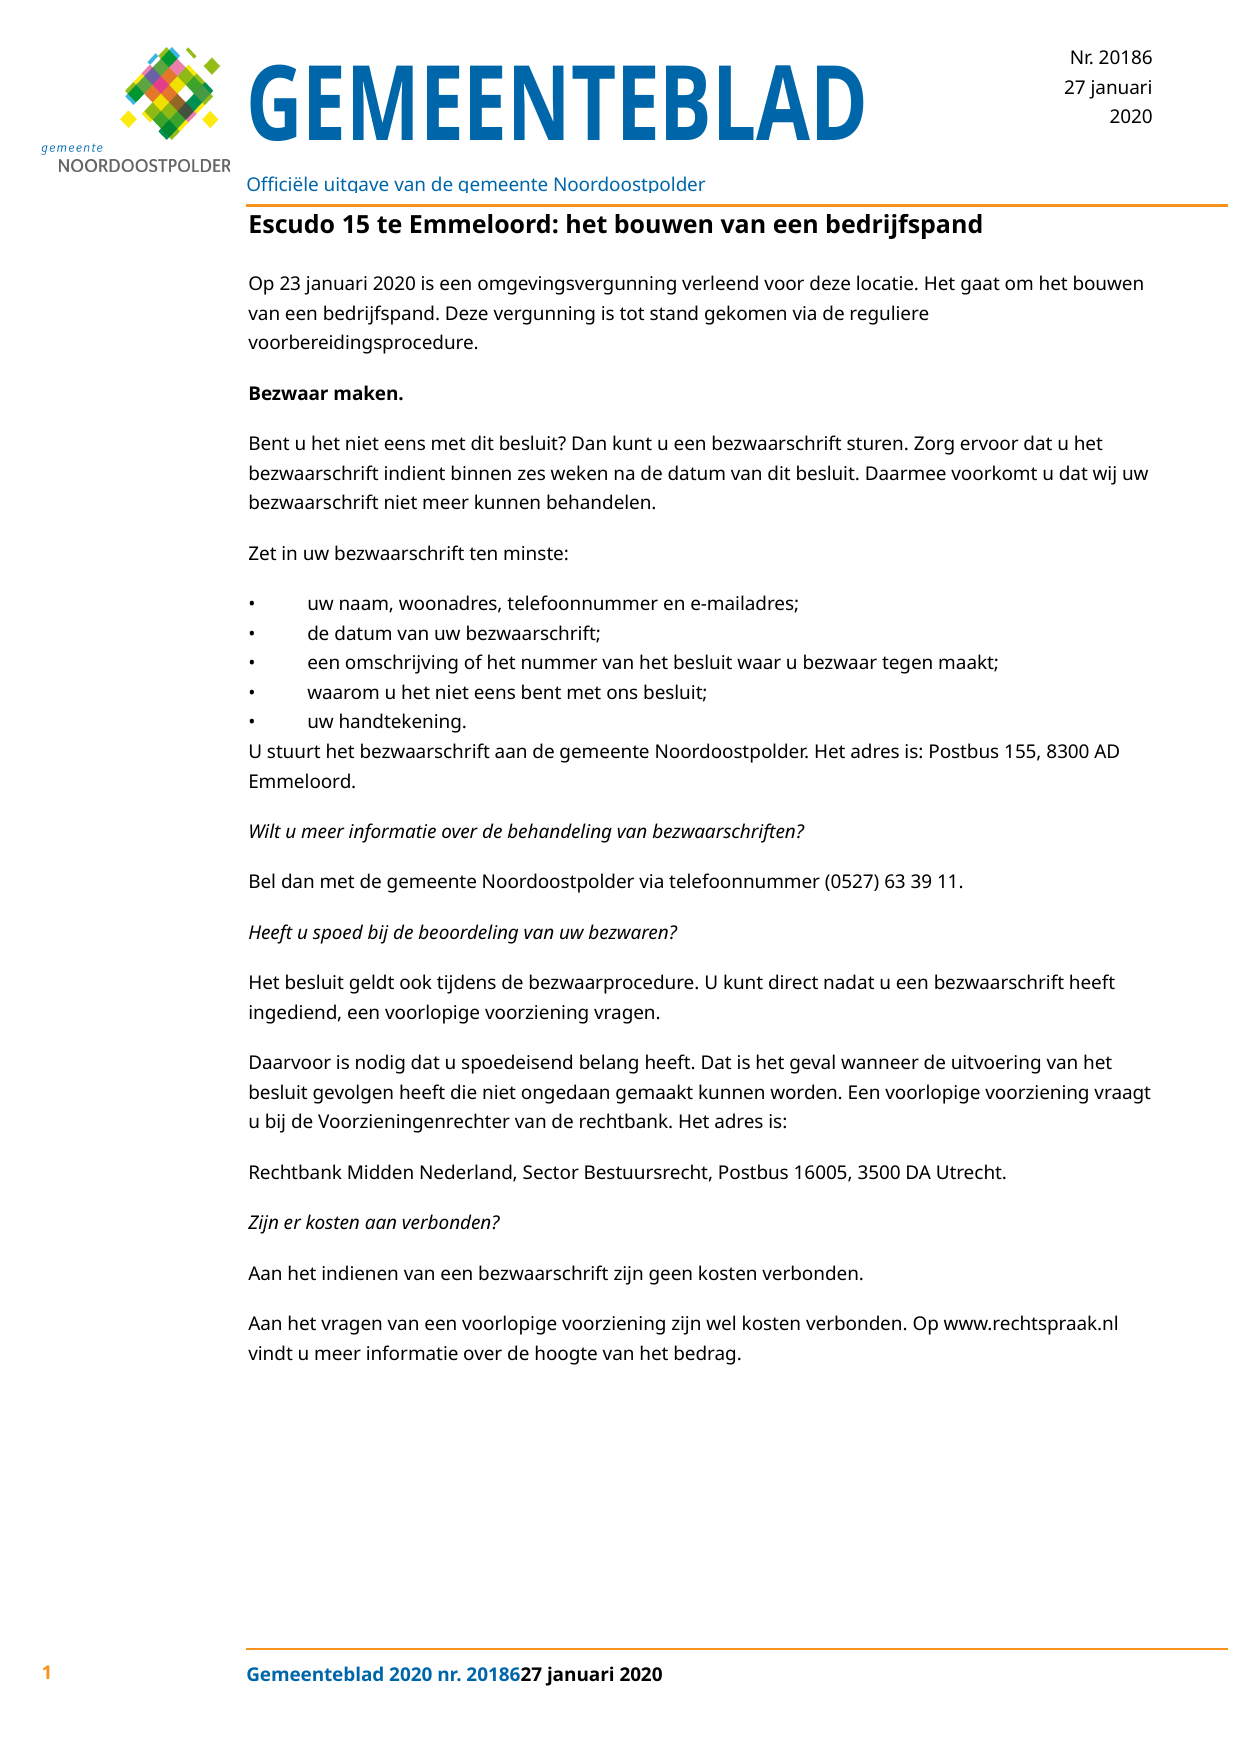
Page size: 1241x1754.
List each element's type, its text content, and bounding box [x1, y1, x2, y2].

text Het besluit geldt ook tijdens de bezwaarprocedure. U kunt direct nadat u een bezwaarschrift heeft ingediend, een voorlopige voorziening vragen. [248, 969, 1152, 1025]
text Bel dan met de gemeente Noordoostpolder via telefoonnummer (0527) 63 39 11. [248, 869, 1152, 894]
text Bezwaar maken. [248, 380, 1152, 406]
text Escudo 15 te Emmeloord: het bouwen van een bedrijfspand [248, 207, 1152, 241]
text Aan het indienen van een bezwaarschrift zijn geen kosten verbonden. [248, 1260, 1152, 1286]
list uw naam, woonadres, telefoonnummer en e-mailadres; [248, 590, 1152, 616]
list de datum van uw bezwaarschrift; [248, 620, 1152, 646]
text Aan het vragen van een voorlopige voorziening zijn wel kosten verbonden. Op www.rechtspraak.nl vindt u meer informatie over de hoogte van het bedrag. [248, 1310, 1152, 1366]
picture [41, 47, 231, 172]
text Rechtbank Midden Nederland, Sector Bestuursrecht, Postbus 16005, 3500 DA Utrecht. [248, 1159, 1152, 1185]
text Daarvoor is nodig dat u spoedeisend belang heeft. Dat is het geval wanneer de uitvoering van het besluit gevolgen heeft die niet ongedaan gemaakt kunnen worden. Een voorlopige voorziening vraagt u bij de Voorzieningenrechter van de rechtbank. Het adres is: [248, 1049, 1152, 1134]
list waarom u het niet eens bent met ons besluit; [248, 679, 1152, 705]
text Heeft u spoed bij de beoordeling van uw bezwaren? [248, 919, 1152, 945]
text U stuurt het bezwaarschrift aan de gemeente Noordoostpolder. Het adres is: Postbus 155, 8300 AD Emmeloord. [248, 738, 1152, 793]
text Zijn er kosten aan verbonden? [248, 1209, 1152, 1235]
text Bent u het niet eens met dit besluit? Dan kunt u een bezwaarschrift sturen. Zorg ervoor dat u het bezwaarschrift indient binnen zes weken na de datum van dit besluit. Daarmee voorkomt u dat wij uw bezwaarschrift niet meer kunnen behandelen. [248, 430, 1152, 515]
text Op 23 januari 2020 is een omgevingsvergunning verleend voor deze locatie. Het gaat om het bouwen van een bedrijfspand. Deze vergunning is tot stand gekomen via de reguliere voorbereidingsprocedure. [248, 270, 1152, 355]
list een omschrijving of het nummer van het besluit waar u bezwaar tegen maakt; [248, 649, 1152, 675]
list uw handtekening. [248, 709, 1152, 734]
text Zet in uw bezwaarschrift ten minste: [248, 540, 1152, 566]
text Wilt u meer informatie over de behandeling van bezwaarschriften? [248, 818, 1152, 844]
